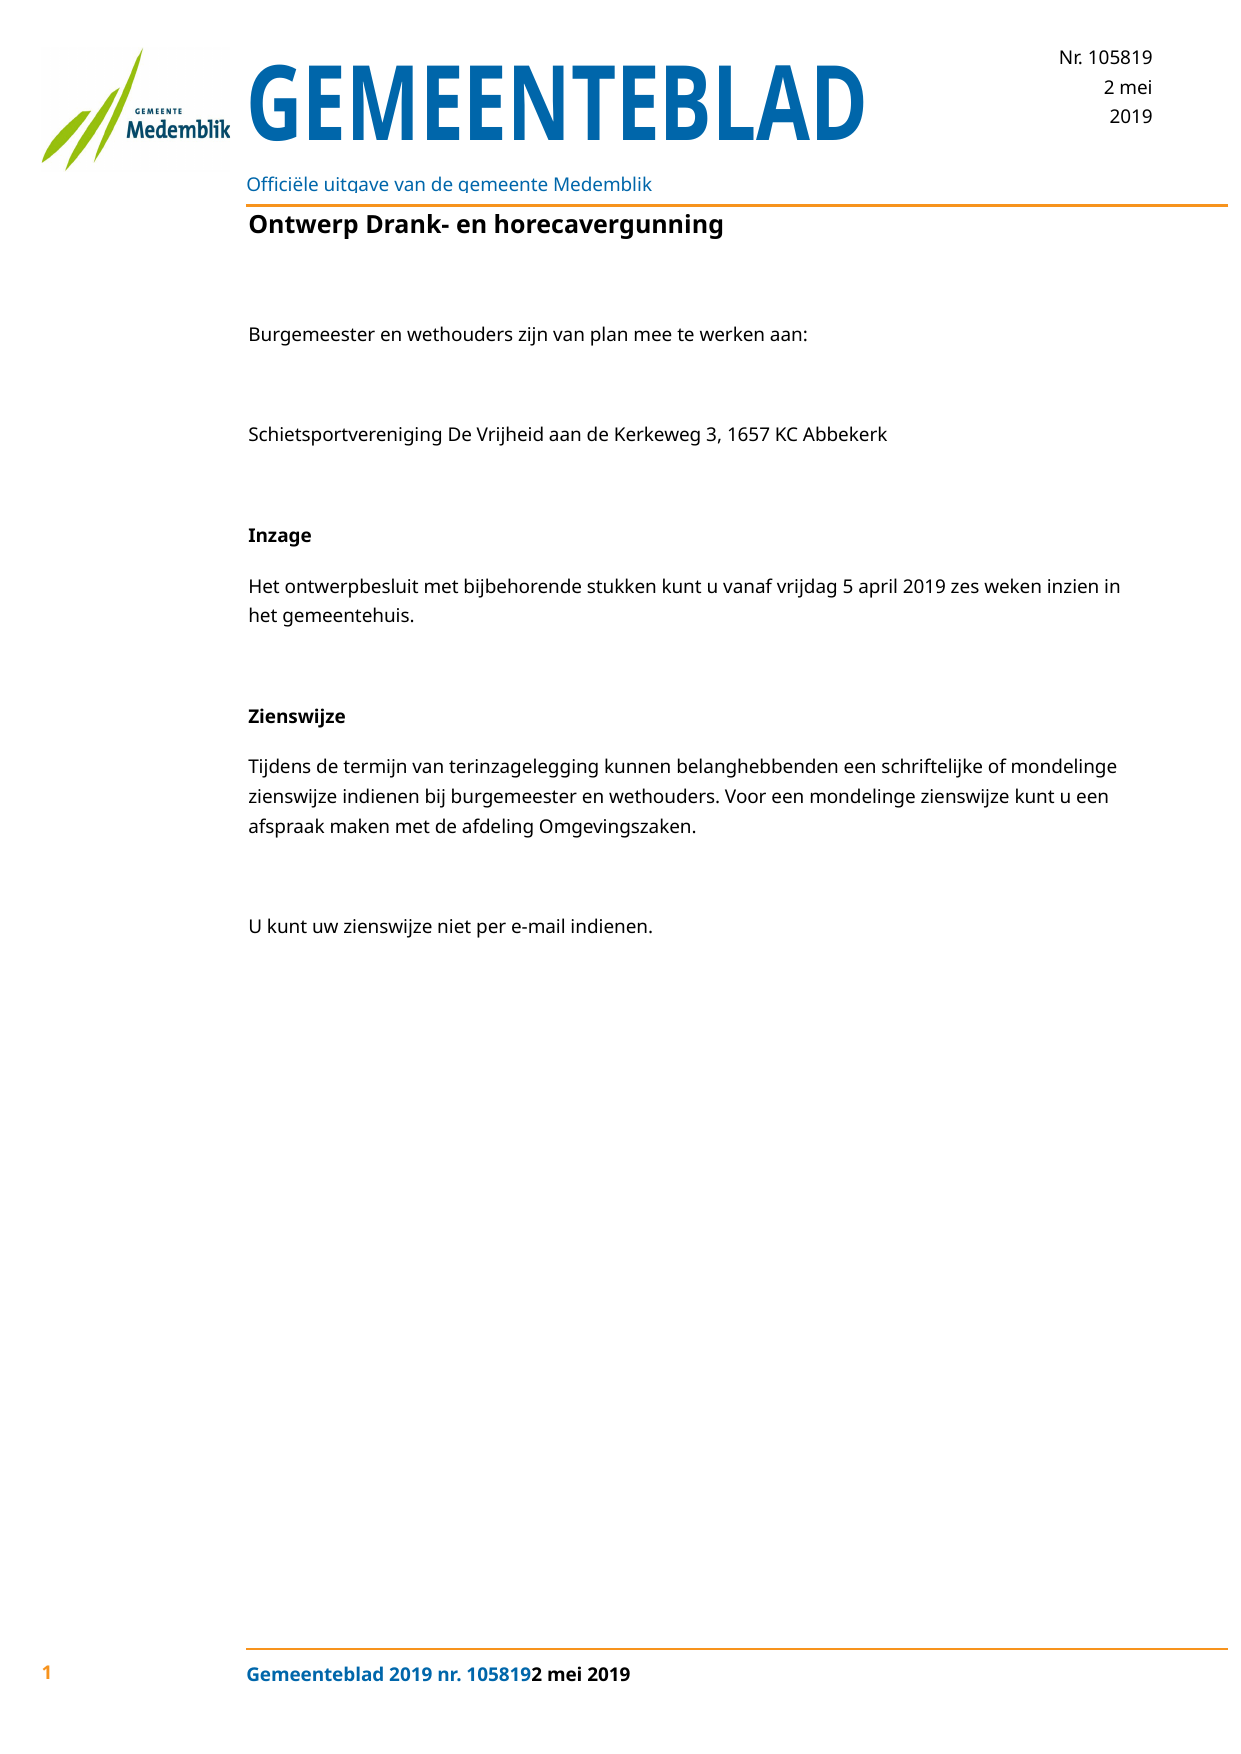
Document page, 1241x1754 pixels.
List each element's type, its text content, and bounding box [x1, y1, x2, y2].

text Zienswijze [248, 703, 1152, 729]
text Schietsportvereniging De Vrijheid aan de Kerkeweg 3, 1657 KC Abbekerk [248, 422, 1152, 447]
text Inzage [248, 522, 1152, 548]
text Het ontwerpbesluit met bijbehorende stukken kunt u vanaf vrijdag 5 april 2019 zes weken inzien in het gemeentehuis. [248, 573, 1152, 628]
picture [41, 47, 231, 172]
text U kunt uw zienswijze niet per e-mail indienen. [248, 914, 1152, 939]
text Burgemeester en wethouders zijn van plan mee te werken aan: [248, 321, 1152, 346]
text Ontwerp Drank- en horecavergunning [248, 207, 1152, 241]
text Tijdens de termijn van terinzagelegging kunnen belanghebbenden een schriftelijke of mondelinge zienswijze indienen bij burgemeester en wethouders. Voor een mondelinge zienswijze kunt u een afspraak maken met de afdeling Omgevingszaken. [248, 754, 1152, 838]
